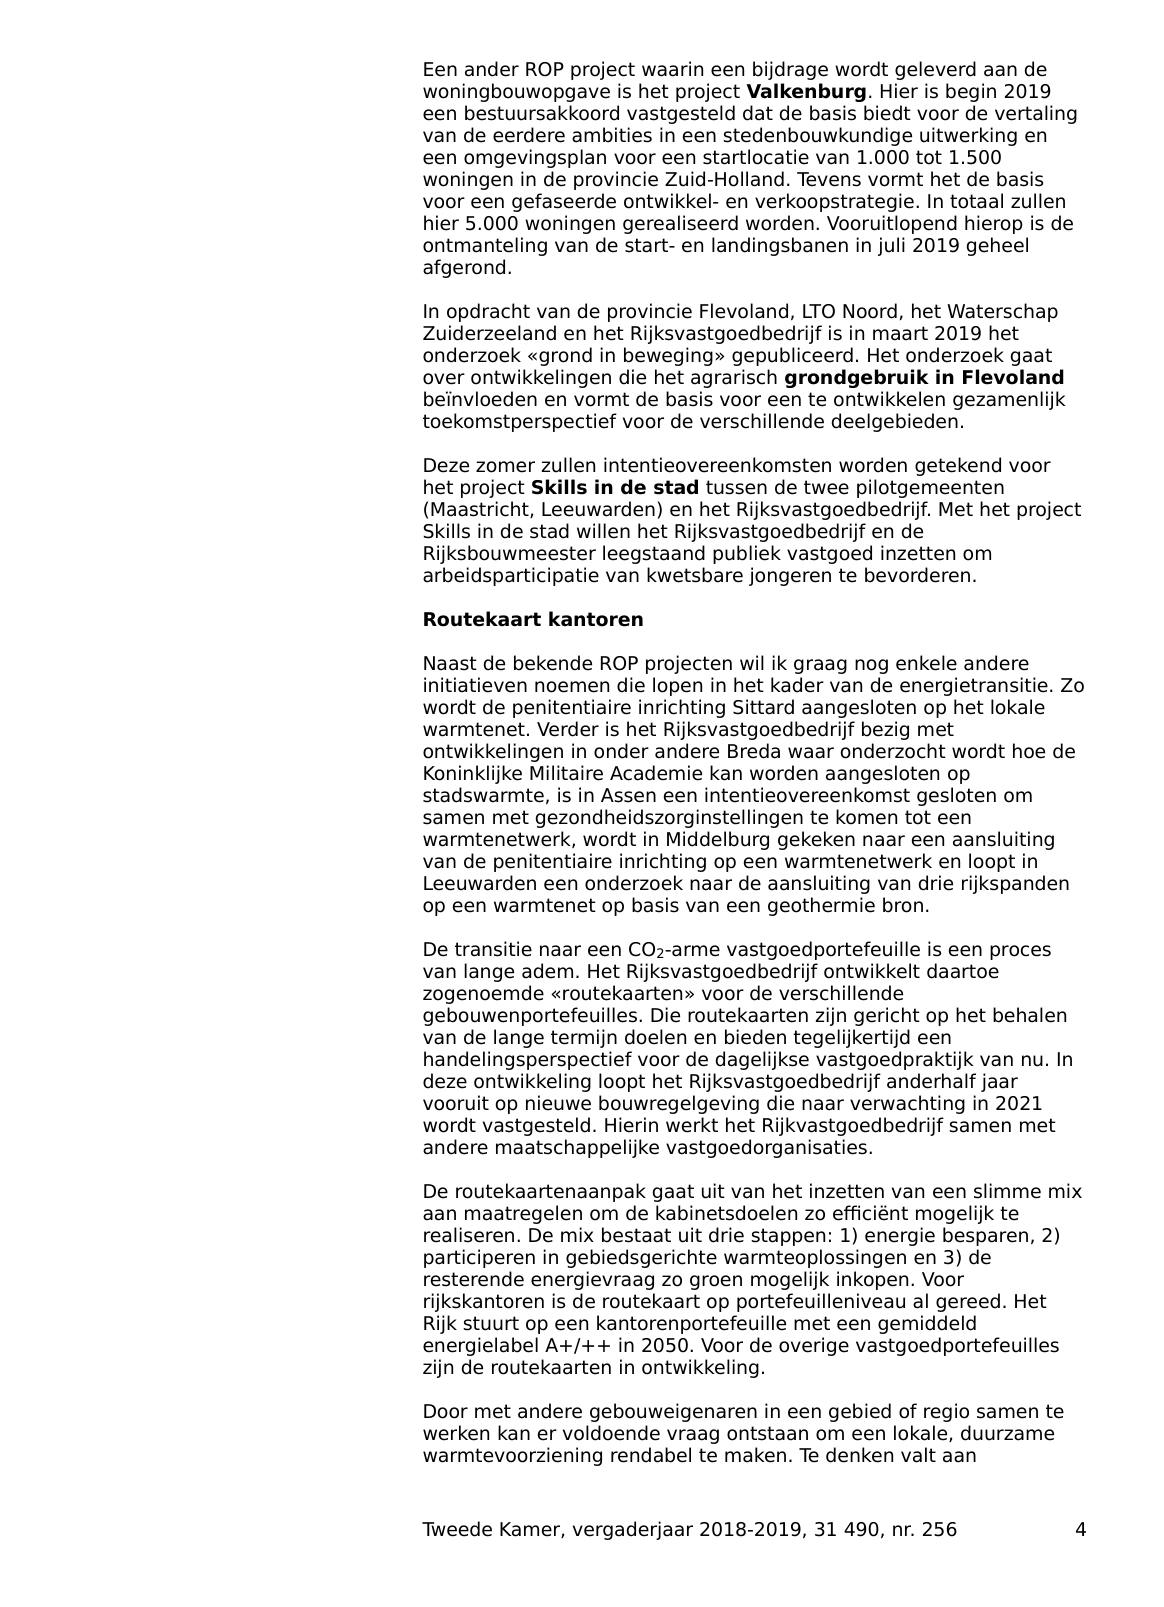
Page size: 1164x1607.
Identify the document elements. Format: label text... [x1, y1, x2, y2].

text Een ander ROP project waarin een bijdrage wordt geleverd aan de woningbouwopgave is het project Valkenburg. Hier is begin 2019 een bestuursakkoord vastgesteld dat de basis biedt voor de vertaling van de eerdere ambities in een stedenbouwkundige uitwerking en een omgevingsplan voor een startlocatie van 1.000 tot 1.500 woningen in de provincie Zuid-Holland. Tevens vormt het de basis voor een gefaseerde ontwikkel- en verkoopstrategie. In totaal zullen hier 5.000 woningen gerealiseerd worden. Vooruitlopend hierop is de ontmanteling van de start- en landingsbanen in juli 2019 geheel afgerond. [422, 59, 1087, 279]
text Deze zomer zullen intentieovereenkomsten worden getekend voor het project Skills in de stad tussen de twee pilotgemeenten (Maastricht, Leeuwarden) en het Rijksvastgoedbedrijf. Met het project Skills in de stad willen het Rijksvastgoedbedrijf en de Rijksbouwmeester leegstaand publiek vastgoed inzetten om arbeidsparticipatie van kwetsbare jongeren te bevorderen. [422, 455, 1087, 587]
text Door met andere gebouweigenaren in een gebied of regio samen te werken kan er voldoende vraag ontstaan om een lokale, duurzame warmtevoorziening rendabel te maken. Te denken valt aan [422, 1401, 1087, 1467]
text In opdracht van de provincie Flevoland, LTO Noord, het Waterschap Zuiderzeeland en het Rijksvastgoedbedrijf is in maart 2019 het onderzoek «grond in beweging» gepubliceerd. Het onderzoek gaat over ontwikkelingen die het agrarisch grondgebruik in Flevoland beïnvloeden en vormt de basis voor een te ontwikkelen gezamenlijk toekomstperspectief voor de verschillende deelgebieden. [422, 301, 1087, 433]
text De routekaartenaanpak gaat uit van het inzetten van een slimme mix aan maatregelen om de kabinetsdoelen zo efficiënt mogelijk te realiseren. De mix bestaat uit drie stappen: 1) energie besparen, 2) participeren in gebiedsgerichte warmteoplossingen en 3) de resterende energievraag zo groen mogelijk inkopen. Voor rijkskantoren is de routekaart op portefeuilleniveau al gereed. Het Rijk stuurt op een kantorenportefeuille met een gemiddeld energielabel A+/++ in 2050. Voor de overige vastgoedportefeuilles zijn de routekaarten in ontwikkeling. [422, 1181, 1087, 1379]
subtitle Routekaart kantoren [422, 609, 1087, 631]
text De transitie naar een CO2-arme vastgoedportefeuille is een proces van lange adem. Het Rijksvastgoedbedrijf ontwikkelt daartoe zogenoemde «routekaarten» voor de verschillende gebouwenportefeuilles. Die routekaarten zijn gericht op het behalen van de lange termijn doelen en bieden tegelijkertijd een handelingsperspectief voor de dagelijkse vastgoedpraktijk van nu. In deze ontwikkeling loopt het Rijksvastgoedbedrijf anderhalf jaar vooruit op nieuwe bouwregelgeving die naar verwachting in 2021 wordt vastgesteld. Hierin werkt het Rijkvastgoedbedrijf samen met andere maatschappelijke vastgoedorganisaties. [422, 939, 1087, 1159]
text Naast de bekende ROP projecten wil ik graag nog enkele andere initiatieven noemen die lopen in het kader van de energietransitie. Zo wordt de penitentiaire inrichting Sittard aangesloten op het lokale warmtenet. Verder is het Rijksvastgoedbedrijf bezig met ontwikkelingen in onder andere Breda waar onderzocht wordt hoe de Koninklijke Militaire Academie kan worden aangesloten op stadswarmte, is in Assen een intentieovereenkomst gesloten om samen met gezondheidszorginstellingen te komen tot een warmtenetwerk, wordt in Middelburg gekeken naar een aansluiting van de penitentiaire inrichting op een warmtenetwerk en loopt in Leeuwarden een onderzoek naar de aansluiting van drie rijkspanden op een warmtenet op basis van een geothermie bron. [422, 653, 1087, 917]
